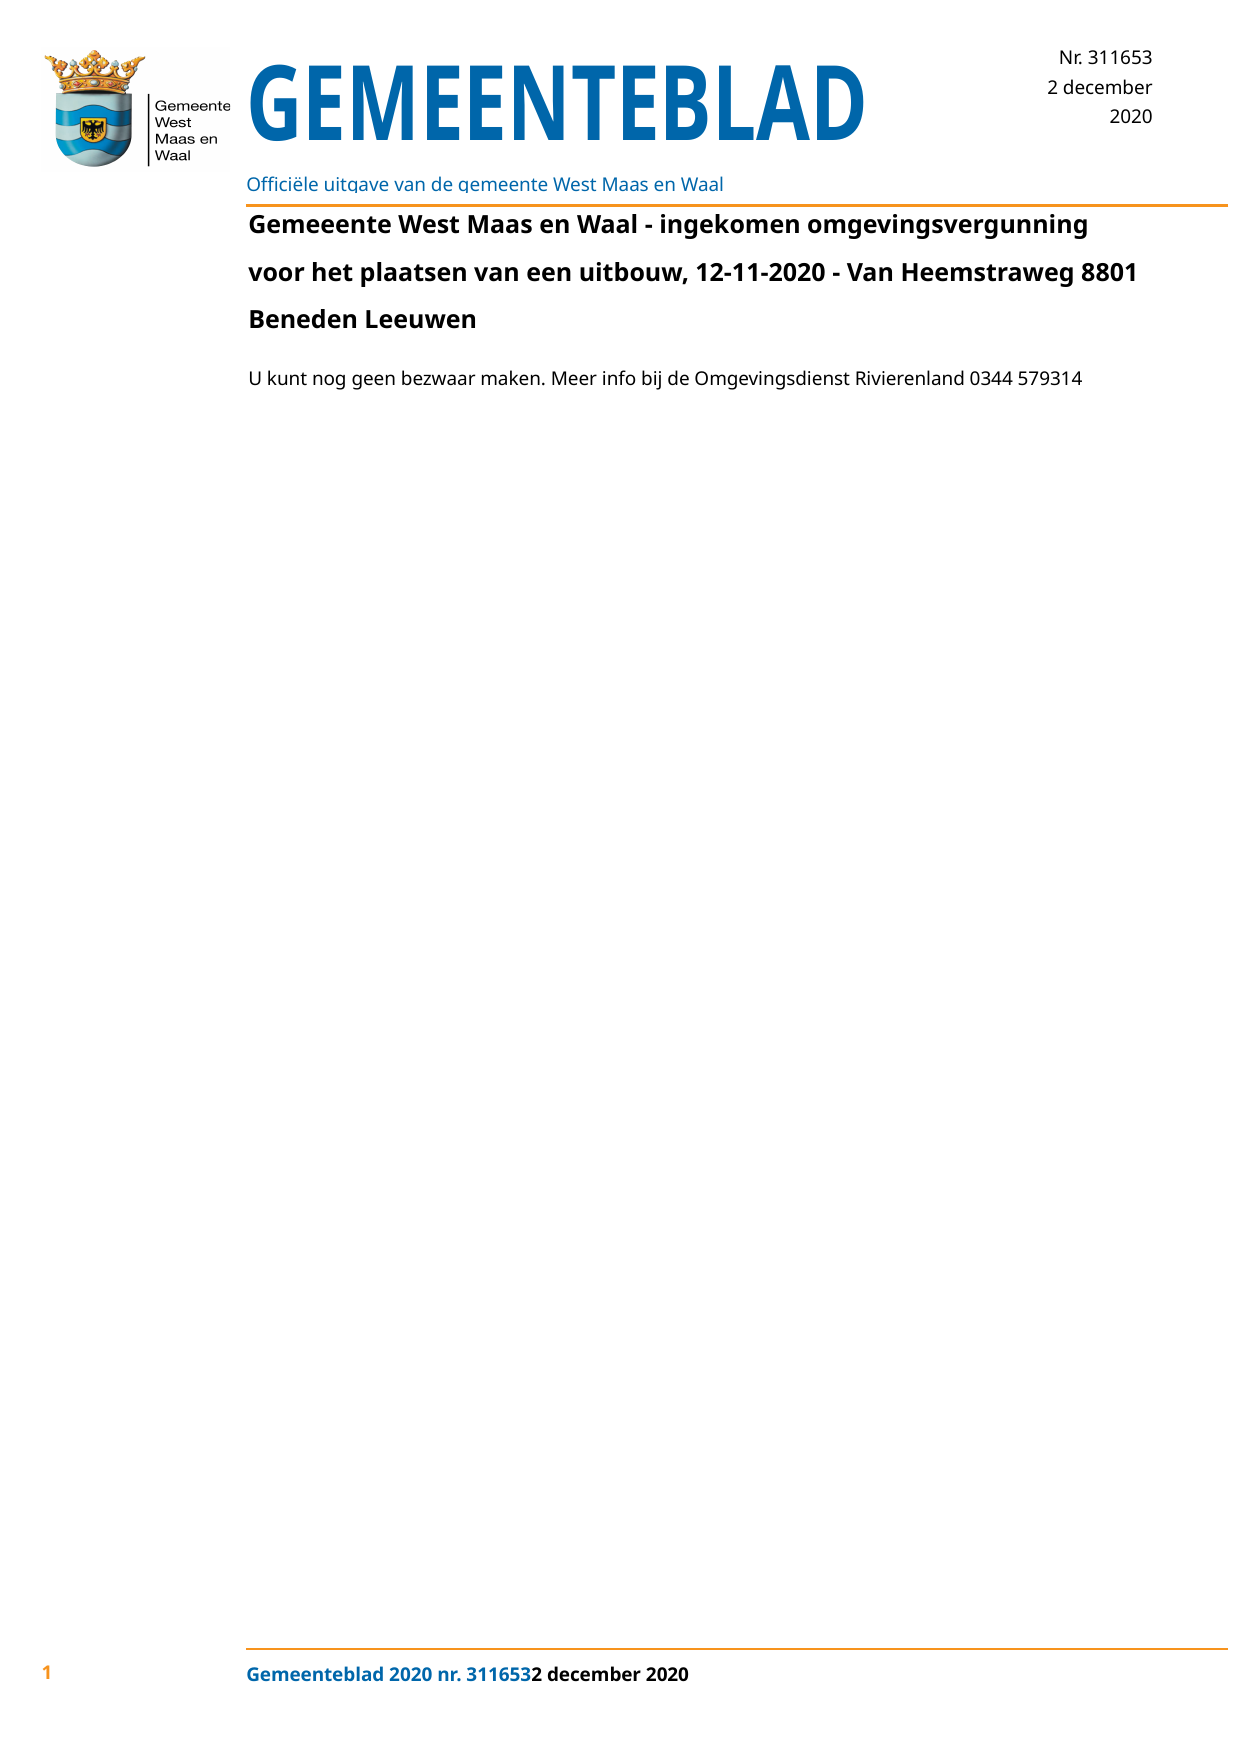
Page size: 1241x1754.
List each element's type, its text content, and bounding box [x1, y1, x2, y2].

text U kunt nog geen bezwaar maken. Meer info bij de Omgevingsdienst Rivierenland 0344 579314 [248, 366, 1152, 391]
text Gemeeente West Maas en Waal - ingekomen omgevingsvergunning voor het plaatsen van een uitbouw, 12-11-2020 - Van Heemstraweg 8801 Beneden Leeuwen [248, 207, 1152, 336]
picture [41, 47, 231, 172]
